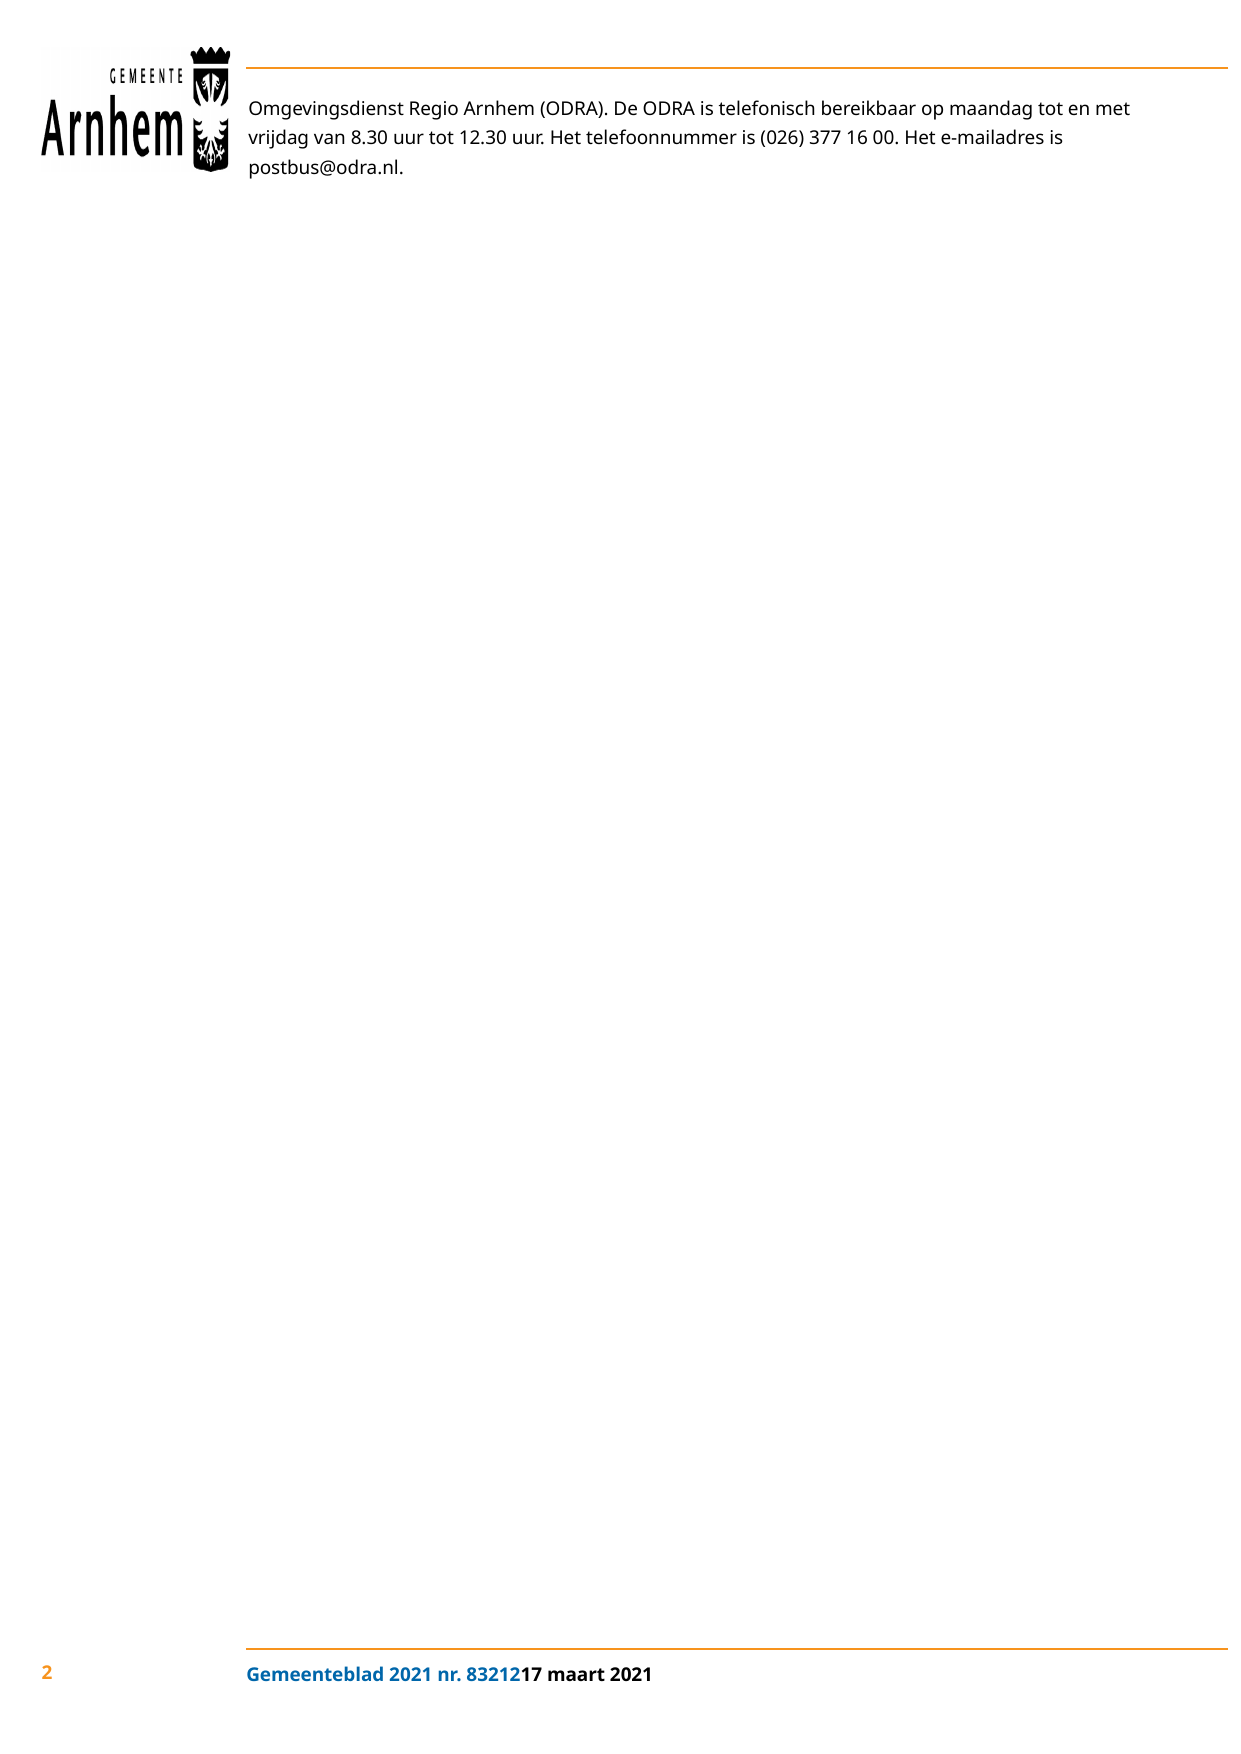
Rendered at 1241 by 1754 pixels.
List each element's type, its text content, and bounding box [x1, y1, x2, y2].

picture [41, 47, 231, 172]
text Omgevingsdienst Regio Arnhem (ODRA). De ODRA is telefonisch bereikbaar op maandag tot en met vrijdag van 8.30 uur tot 12.30 uur. Het telefoonnummer is (026) 377 16 00. Het e-mailadres is postbus@odra.nl. [248, 95, 1152, 180]
